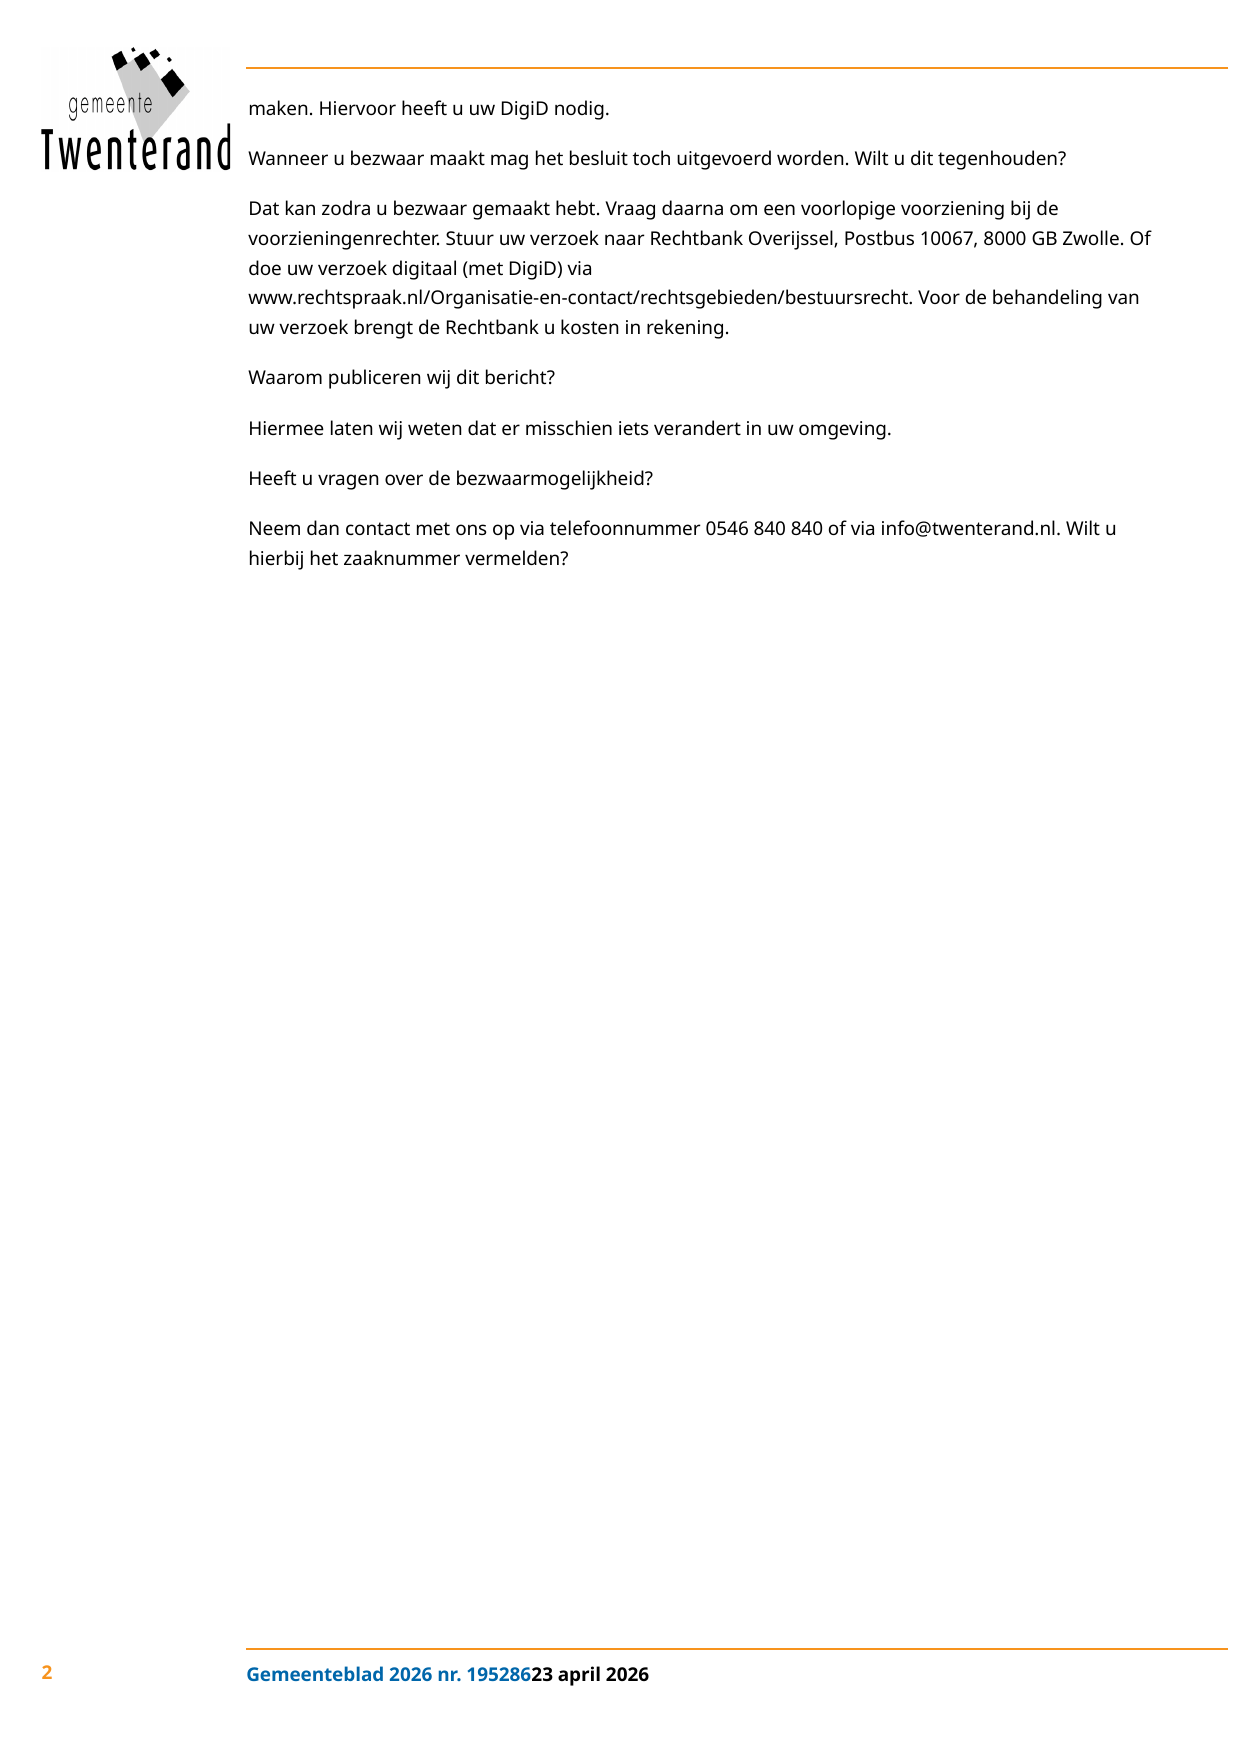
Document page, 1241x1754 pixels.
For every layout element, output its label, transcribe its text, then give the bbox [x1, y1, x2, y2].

text Wanneer u bezwaar maakt mag het besluit toch uitgevoerd worden. Wilt u dit tegenhouden? [248, 145, 1152, 171]
text Hiermee laten wij weten dat er misschien iets verandert in uw omgeving. [248, 415, 1152, 441]
picture [41, 47, 231, 172]
text Neem dan contact met ons op via telefoonnummer 0546 840 840 of via info@twenterand.nl. Wilt u hierbij het zaaknummer vermelden? [248, 516, 1152, 571]
text Waarom publiceren wij dit bericht? [248, 364, 1152, 390]
text maken. Hiervoor heeft u uw DigiD nodig. [248, 95, 1152, 121]
text Dat kan zodra u bezwaar gemaakt hebt. Vraag daarna om een voorlopige voorziening bij de voorzieningenrechter. Stuur uw verzoek naar Rechtbank Overijssel, Postbus 10067, 8000 GB Zwolle. Of doe uw verzoek digitaal (met DigiD) via www.rechtspraak.nl/Organisatie-en-contact/rechtsgebieden/bestuursrecht. Voor de behandeling van uw verzoek brengt de Rechtbank u kosten in rekening. [248, 196, 1152, 340]
text Heeft u vragen over de bezwaarmogelijkheid? [248, 465, 1152, 491]
